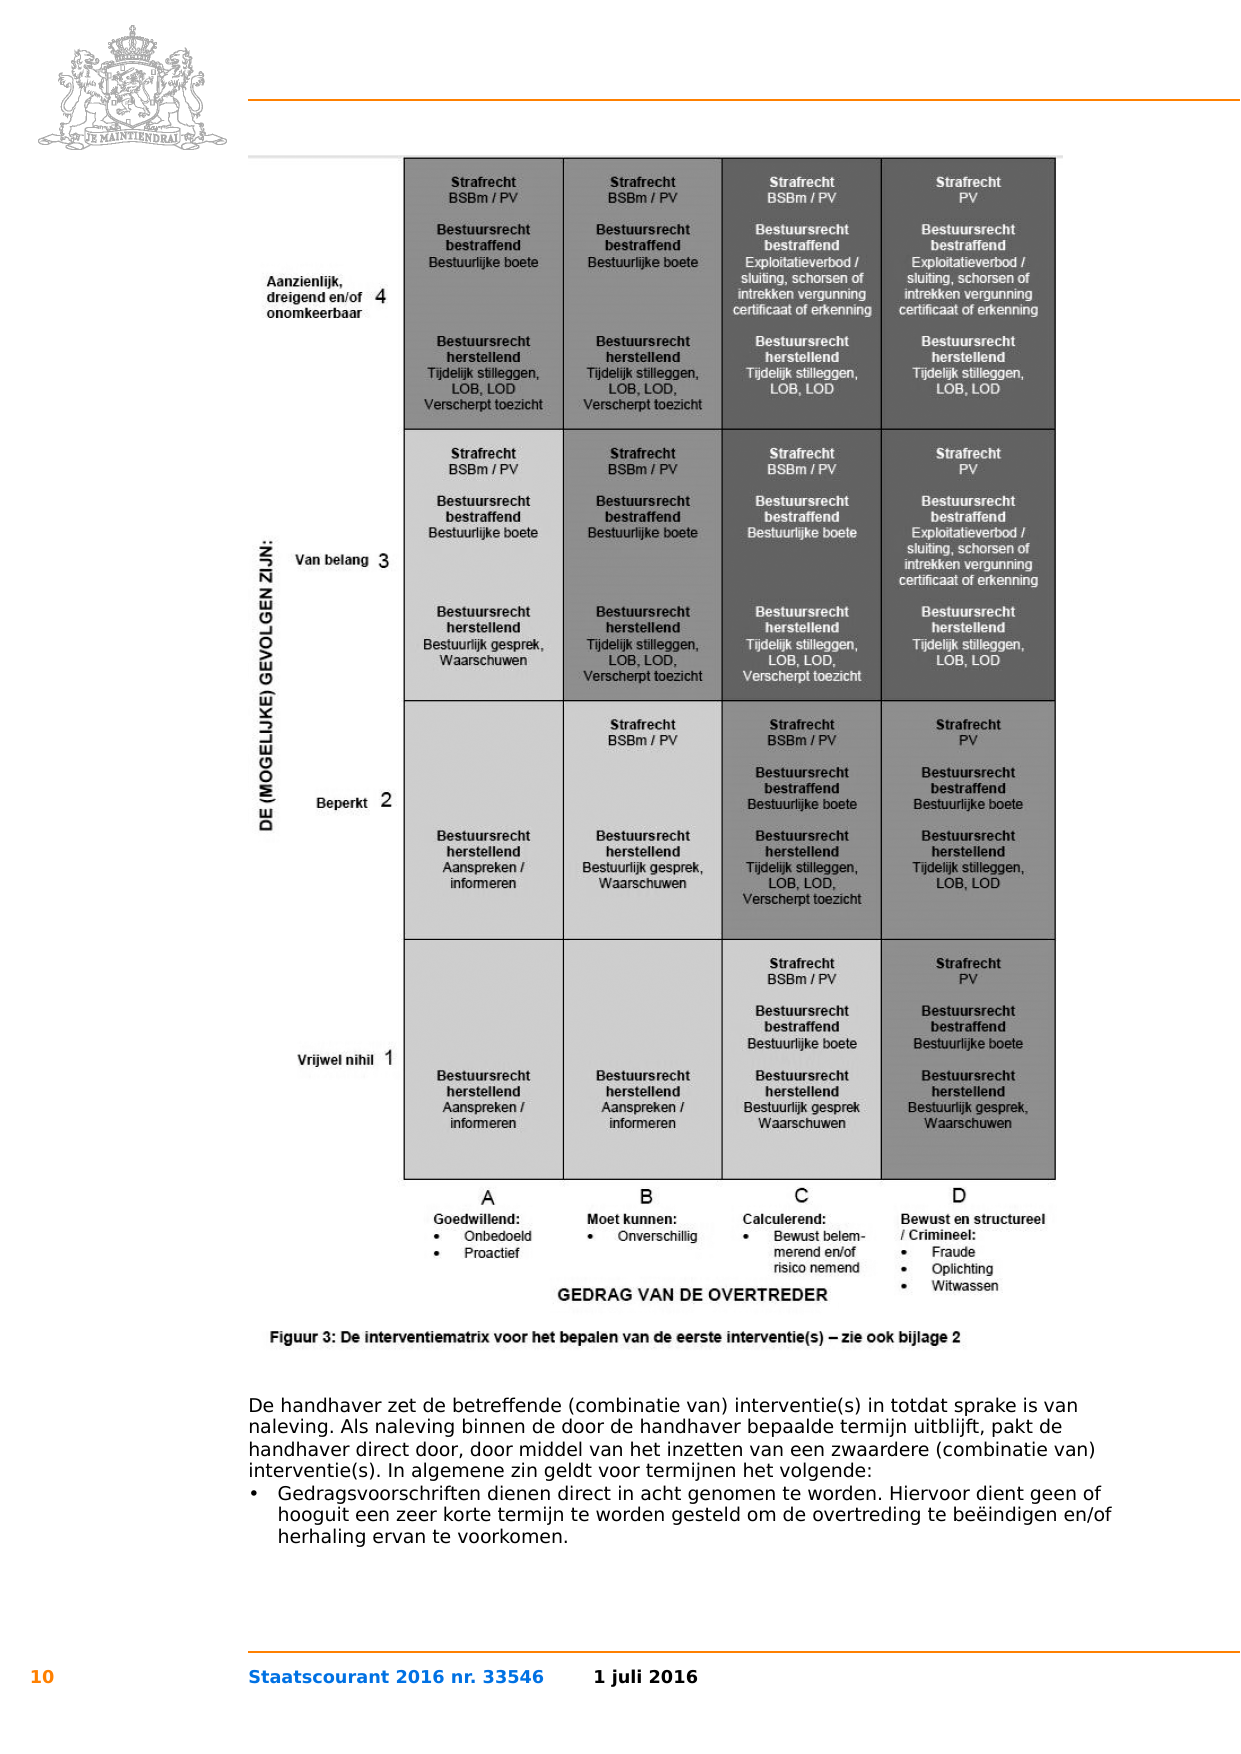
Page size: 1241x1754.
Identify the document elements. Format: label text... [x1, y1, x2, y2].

picture [38, 25, 227, 150]
text • Gedragsvoorschriften dienen direct in acht genomen te worden. Hiervoor dient geen of hooguit een zeer korte termijn te worden gesteld om de overtreding te beëindigen en/of herhaling ervan te voorkomen. [248, 1482, 1163, 1548]
text De handhaver zet de betreffende (combinatie van) interventie(s) in totdat sprake is van naleving. Als naleving binnen de door de handhaver bepaalde termijn uitblijft, pakt de handhaver direct door, door middel van het inzetten van een zwaardere (combinatie van) interventie(s). In algemene zin geldt voor termijnen het volgende: [248, 1394, 1163, 1482]
picture [248, 151, 1063, 1351]
